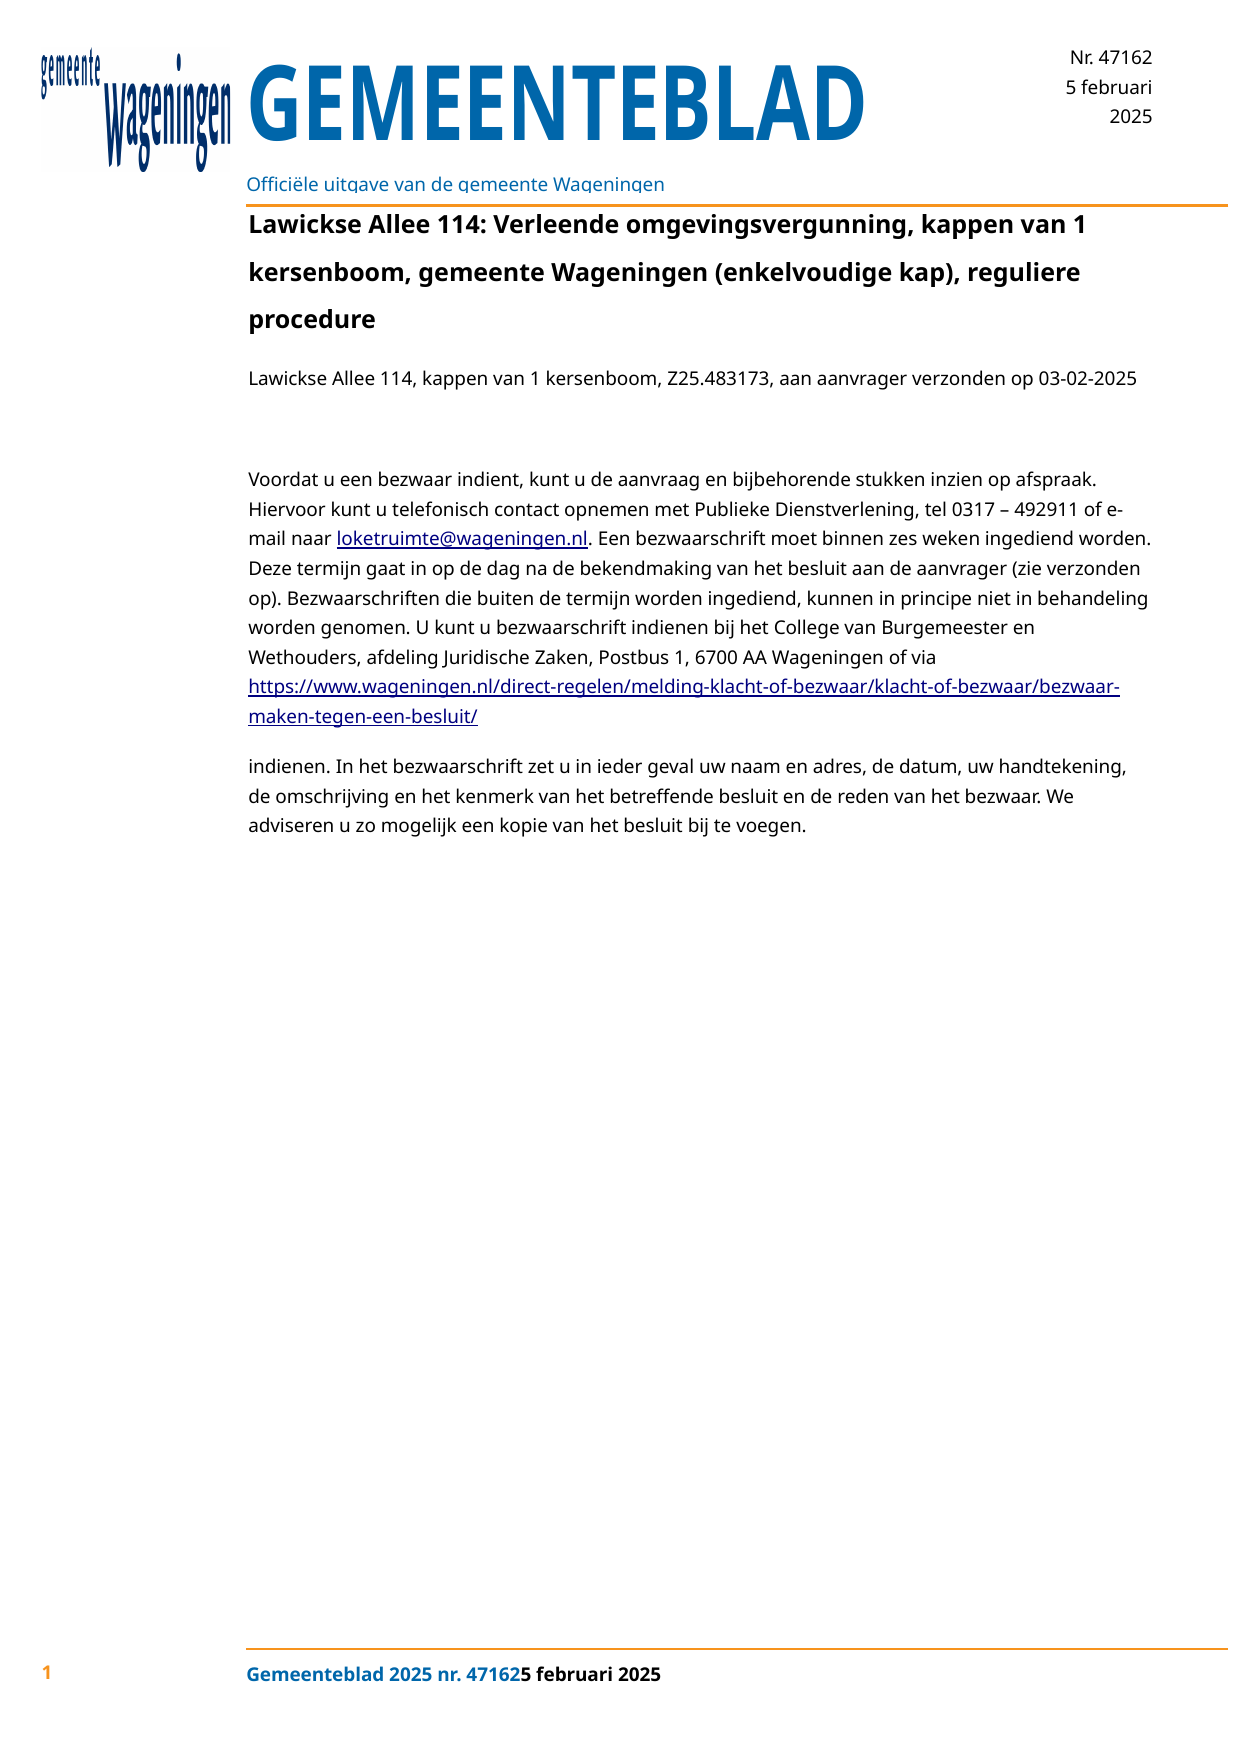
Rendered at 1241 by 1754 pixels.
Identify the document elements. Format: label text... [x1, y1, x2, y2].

text Voordat u een bezwaar indient, kunt u de aanvraag en bijbehorende stukken inzien op afspraak. Hiervoor kunt u telefonisch contact opnemen met Publieke Dienstverlening, tel 0317 – 492911 of e-mail naar loketruimte@wageningen.nl. Een bezwaarschrift moet binnen zes weken ingediend worden. Deze termijn gaat in op de dag na de bekendmaking van het besluit aan de aanvrager (zie verzonden op). Bezwaarschriften die buiten de termijn worden ingediend, kunnen in principe niet in behandeling worden genomen. U kunt u bezwaarschrift indienen bij het College van Burgemeester en Wethouders, afdeling Juridische Zaken, Postbus 1, 6700 AA Wageningen of via https://www.wageningen.nl/direct-regelen/melding-klacht-of-bezwaar/klacht-of-bezwaar/bezwaar-maken-tegen-een-besluit/ [248, 466, 1152, 729]
text indienen. In het bezwaarschrift zet u in ieder geval uw naam en adres, de datum, uw handtekening, de omschrijving en het kenmerk van het betreffende besluit en de reden van het bezwaar. We adviseren u zo mogelijk een kopie van het besluit bij te voegen. [248, 753, 1152, 838]
picture [41, 47, 231, 172]
text Lawickse Allee 114, kappen van 1 kersenboom, Z25.483173, aan aanvrager verzonden op 03-02-2025 [248, 366, 1152, 391]
text Lawickse Allee 114: Verleende omgevingsvergunning, kappen van 1 kersenboom, gemeente Wageningen (enkelvoudige kap), reguliere procedure [248, 207, 1152, 336]
